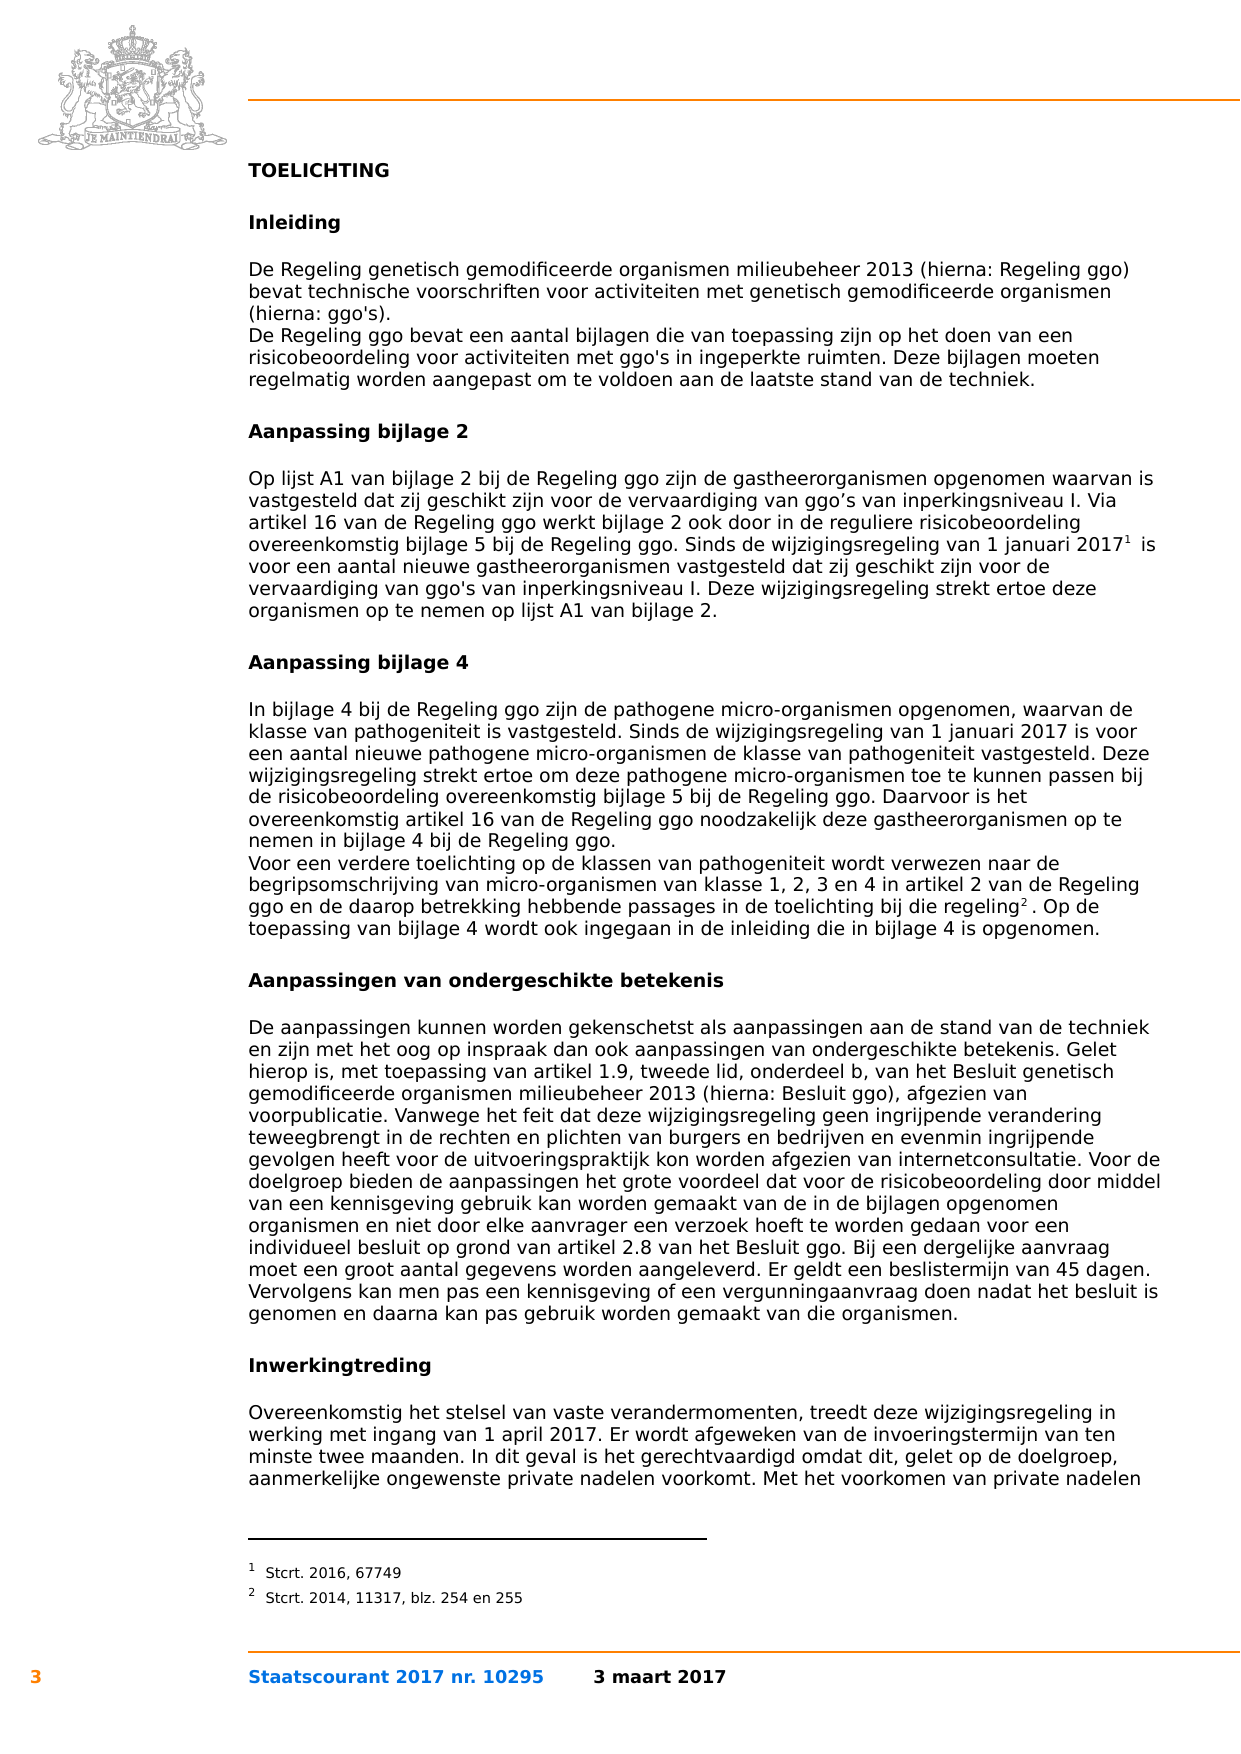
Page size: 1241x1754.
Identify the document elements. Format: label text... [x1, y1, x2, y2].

text Overeenkomstig het stelsel van vaste verandermomenten, treedt deze wijzigingsregeling in werking met ingang van 1 april 2017. Er wordt afgeweken van de invoeringstermijn van ten minste twee maanden. In dit geval is het gerechtvaardigd omdat dit, gelet op de doelgroep, aanmerkelijke ongewenste private nadelen voorkomt. Met het voorkomen van private nadelen [248, 1402, 1163, 1490]
subtitle Inleiding [248, 212, 1163, 234]
text Voor een verdere toelichting op de klassen van pathogeniteit wordt verwezen naar de begripsomschrijving van micro-organismen van klasse 1, 2, 3 en 4 in artikel 2 van de Regeling ggo en de daarop betrekking hebbende passages in de toelichting bij die regeling. Op de toepassing van bijlage 4 wordt ook ingegaan in de inleiding die in bijlage 4 is opgenomen. [248, 852, 1163, 940]
subtitle Aanpassing bijlage 4 [248, 652, 1163, 673]
subtitle Inwerkingtreding [248, 1355, 1163, 1377]
text De Regeling genetisch gemodificeerde organismen milieubeheer 2013 (hierna: Regeling ggo) bevat technische voorschriften voor activiteiten met genetisch gemodificeerde organismen (hierna: ggo's). [248, 259, 1163, 325]
text In bijlage 4 bij de Regeling ggo zijn de pathogene micro-organismen opgenomen, waarvan de klasse van pathogeniteit is vastgesteld. Sinds de wijzigingsregeling van 1 januari 2017 is voor een aantal nieuwe pathogene micro-organismen de klasse van pathogeniteit vastgesteld. Deze wijzigingsregeling strekt ertoe om deze pathogene micro-organismen toe te kunnen passen bij de risicobeoordeling overeenkomstig bijlage 5 bij de Regeling ggo. Daarvoor is het overeenkomstig artikel 16 van de Regeling ggo noodzakelijk deze gastheerorganismen op te nemen in bijlage 4 bij de Regeling ggo. [248, 698, 1163, 852]
text Stcrt. 2016, 67749 [248, 1561, 1163, 1583]
text Op lijst A1 van bijlage 2 bij de Regeling ggo zijn de gastheerorganismen opgenomen waarvan is vastgesteld dat zij geschikt zijn voor de vervaardiging van ggo’s van inperkingsniveau I. Via artikel 16 van de Regeling ggo werkt bijlage 2 ook door in de reguliere risicobeoordeling overeenkomstig bijlage 5 bij de Regeling ggo. Sinds de wijzigingsregeling van 1 januari 2017 is voor een aantal nieuwe gastheerorganismen vastgesteld dat zij geschikt zijn voor de vervaardiging van ggo's van inperkingsniveau I. Deze wijzigingsregeling strekt ertoe deze organismen op te nemen op lijst A1 van bijlage 2. [248, 468, 1163, 622]
text De aanpassingen kunnen worden gekenschetst als aanpassingen aan de stand van de techniek en zijn met het oog op inspraak dan ook aanpassingen van ondergeschikte betekenis. Gelet hierop is, met toepassing van artikel 1.9, tweede lid, onderdeel b, van het Besluit genetisch gemodificeerde organismen milieubeheer 2013 (hierna: Besluit ggo), afgezien van voorpublicatie. Vanwege het feit dat deze wijzigingsregeling geen ingrijpende verandering teweegbrengt in de rechten en plichten van burgers en bedrijven en evenmin ingrijpende gevolgen heeft voor de uitvoeringspraktijk kon worden afgezien van internetconsultatie. Voor de doelgroep bieden de aanpassingen het grote voordeel dat voor de risicobeoordeling door middel van een kennisgeving gebruik kan worden gemaakt van de in de bijlagen opgenomen organismen en niet door elke aanvrager een verzoek hoeft te worden gedaan voor een individueel besluit op grond van artikel 2.8 van het Besluit ggo. Bij een dergelijke aanvraag moet een groot aantal gegevens worden aangeleverd. Er geldt een beslistermijn van 45 dagen. Vervolgens kan men pas een kennisgeving of een vergunningaanvraag doen nadat het besluit is genomen en daarna kan pas gebruik worden gemaakt van die organismen. [248, 1017, 1163, 1325]
picture [38, 25, 227, 150]
text De Regeling ggo bevat een aantal bijlagen die van toepassing zijn op het doen van een risicobeoordeling voor activiteiten met ggo's in ingeperkte ruimten. Deze bijlagen moeten regelmatig worden aangepast om te voldoen aan de laatste stand van de techniek. [248, 325, 1163, 391]
subtitle TOELICHTING [248, 160, 1163, 182]
subtitle Aanpassing bijlage 2 [248, 421, 1163, 443]
subtitle Aanpassingen van ondergeschikte betekenis [248, 970, 1163, 992]
text Stcrt. 2014, 11317, blz. 254 en 255 [248, 1586, 1163, 1608]
